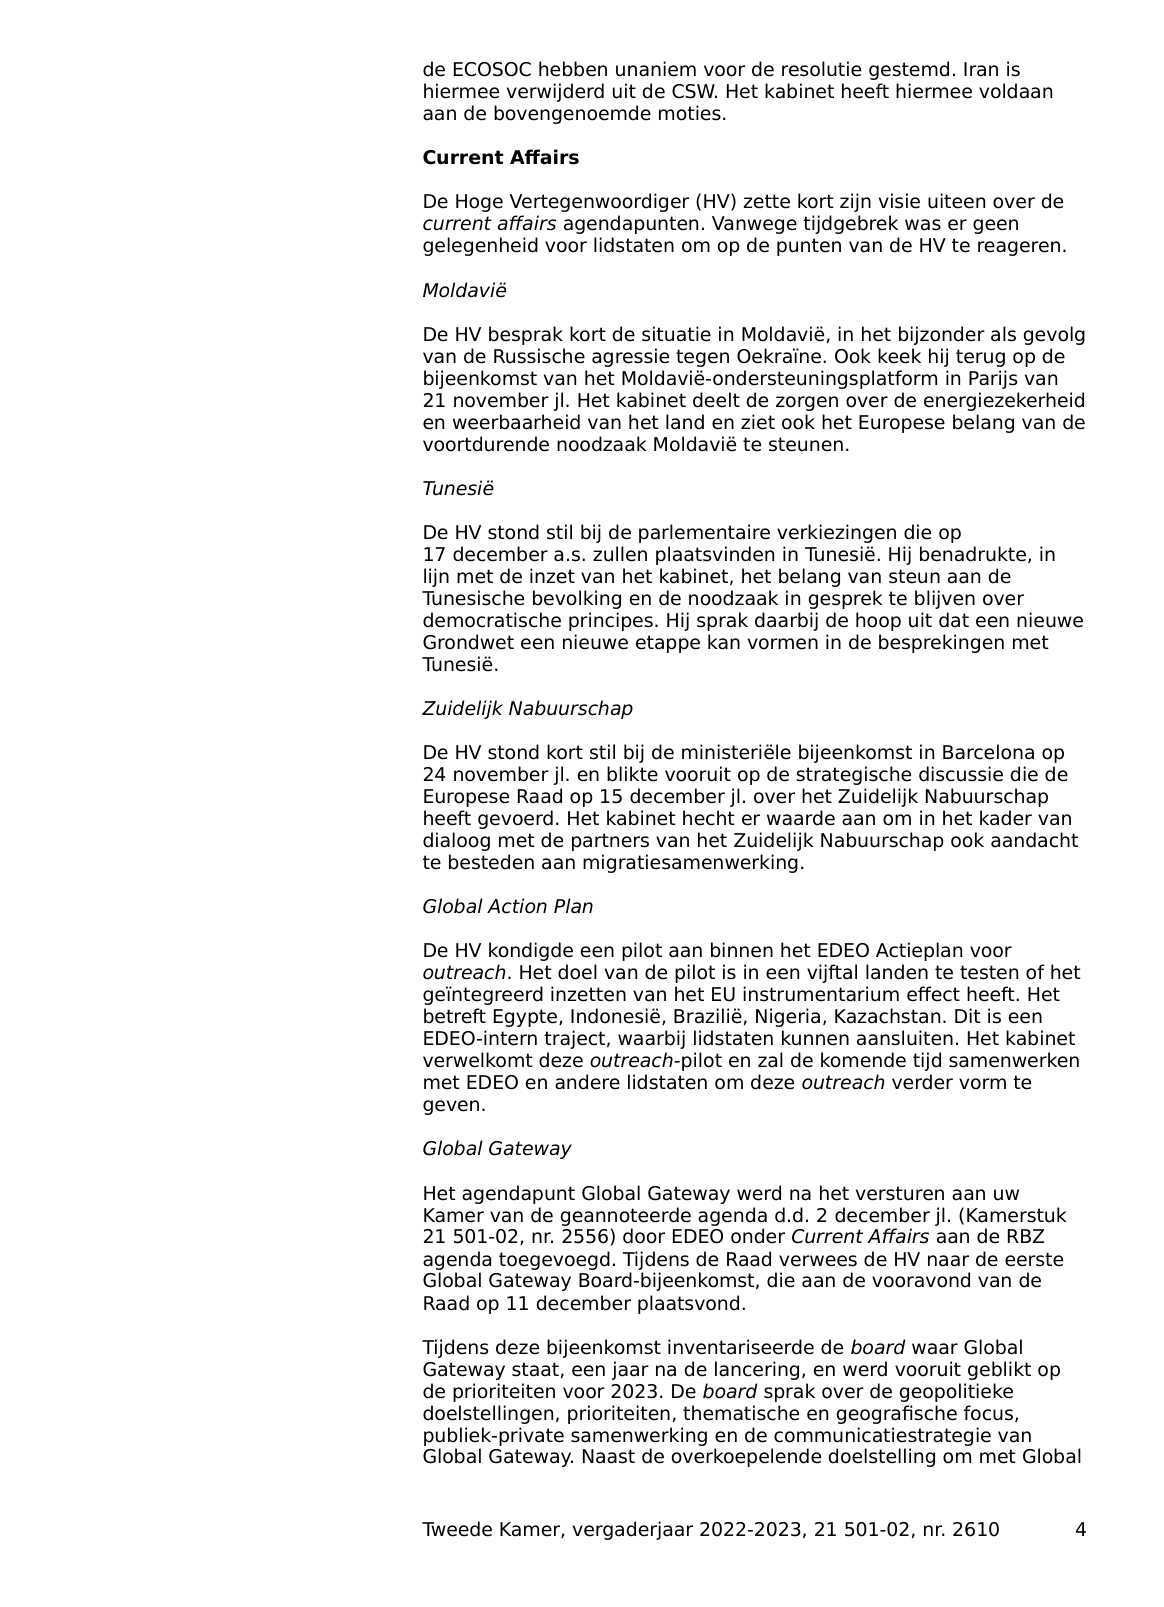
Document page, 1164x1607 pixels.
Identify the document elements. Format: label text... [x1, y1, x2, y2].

subtitle Current Affairs [422, 147, 1087, 169]
text De HV stond kort stil bij de ministeriële bijeenkomst in Barcelona op 24 november jl. en blikte vooruit op de strategische discussie die de Europese Raad op 15 december jl. over het Zuidelijk Nabuurschap heeft gevoerd. Het kabinet hecht er waarde aan om in het kader van dialoog met de partners van het Zuidelijk Nabuurschap ook aandacht te besteden aan migratiesamenwerking. [422, 742, 1087, 874]
text De HV kondigde een pilot aan binnen het EDEO Actieplan voor outreach. Het doel van de pilot is in een vijftal landen te testen of het geïntegreerd inzetten van het EU instrumentarium effect heeft. Het betreft Egypte, Indonesië, Brazilië, Nigeria, Kazachstan. Dit is een EDEO-intern traject, waarbij lidstaten kunnen aansluiten. Het kabinet verwelkomt deze outreach-pilot en zal de komende tijd samenwerken met EDEO en andere lidstaten om deze outreach verder vorm te geven. [422, 940, 1087, 1116]
text de ECOSOC hebben unaniem voor de resolutie gestemd. Iran is hiermee verwijderd uit de CSW. Het kabinet heeft hiermee voldaan aan de bovengenoemde moties. [422, 59, 1087, 125]
text Tijdens deze bijeenkomst inventariseerde de board waar Global Gateway staat, een jaar na de lancering, en werd vooruit geblikt op de prioriteiten voor 2023. De board sprak over de geopolitieke doelstellingen, prioriteiten, thematische en geografische focus, publiek-private samenwerking en de communicatiestrategie van Global Gateway. Naast de overkoepelende doelstelling om met Global [422, 1337, 1087, 1468]
subtitle Zuidelijk Nabuurschap [422, 698, 1087, 720]
subtitle Moldavië [422, 279, 1087, 301]
subtitle Tunesië [422, 478, 1087, 500]
text De HV besprak kort de situatie in Moldavië, in het bijzonder als gevolg van de Russische agressie tegen Oekraïne. Ook keek hij terug op de bijeenkomst van het Moldavië-ondersteuningsplatform in Parijs van 21 november jl. Het kabinet deelt de zorgen over de energiezekerheid en weerbaarheid van het land en ziet ook het Europese belang van de voortdurende noodzaak Moldavië te steunen. [422, 324, 1087, 456]
text De HV stond stil bij de parlementaire verkiezingen die op 17 december a.s. zullen plaatsvinden in Tunesië. Hij benadrukte, in lijn met de inzet van het kabinet, het belang van steun aan de Tunesische bevolking en de noodzaak in gesprek te blijven over democratische principes. Hij sprak daarbij de hoop uit dat een nieuwe Grondwet een nieuwe etappe kan vormen in de besprekingen met Tunesië. [422, 522, 1087, 676]
subtitle Global Action Plan [422, 896, 1087, 918]
text Het agendapunt Global Gateway werd na het versturen aan uw Kamer van de geannoteerde agenda d.d. 2 december jl. (Kamerstuk 21 501-02, nr. 2556) door EDEO onder Current Affairs aan de RBZ agenda toegevoegd. Tijdens de Raad verwees de HV naar de eerste Global Gateway Board-bijeenkomst, die aan de vooravond van de Raad op 11 december plaatsvond. [422, 1182, 1087, 1314]
subtitle Global Gateway [422, 1138, 1087, 1160]
text De Hoge Vertegenwoordiger (HV) zette kort zijn visie uiteen over de current affairs agendapunten. Vanwege tijdgebrek was er geen gelegenheid voor lidstaten om op de punten van de HV te reageren. [422, 191, 1087, 257]
